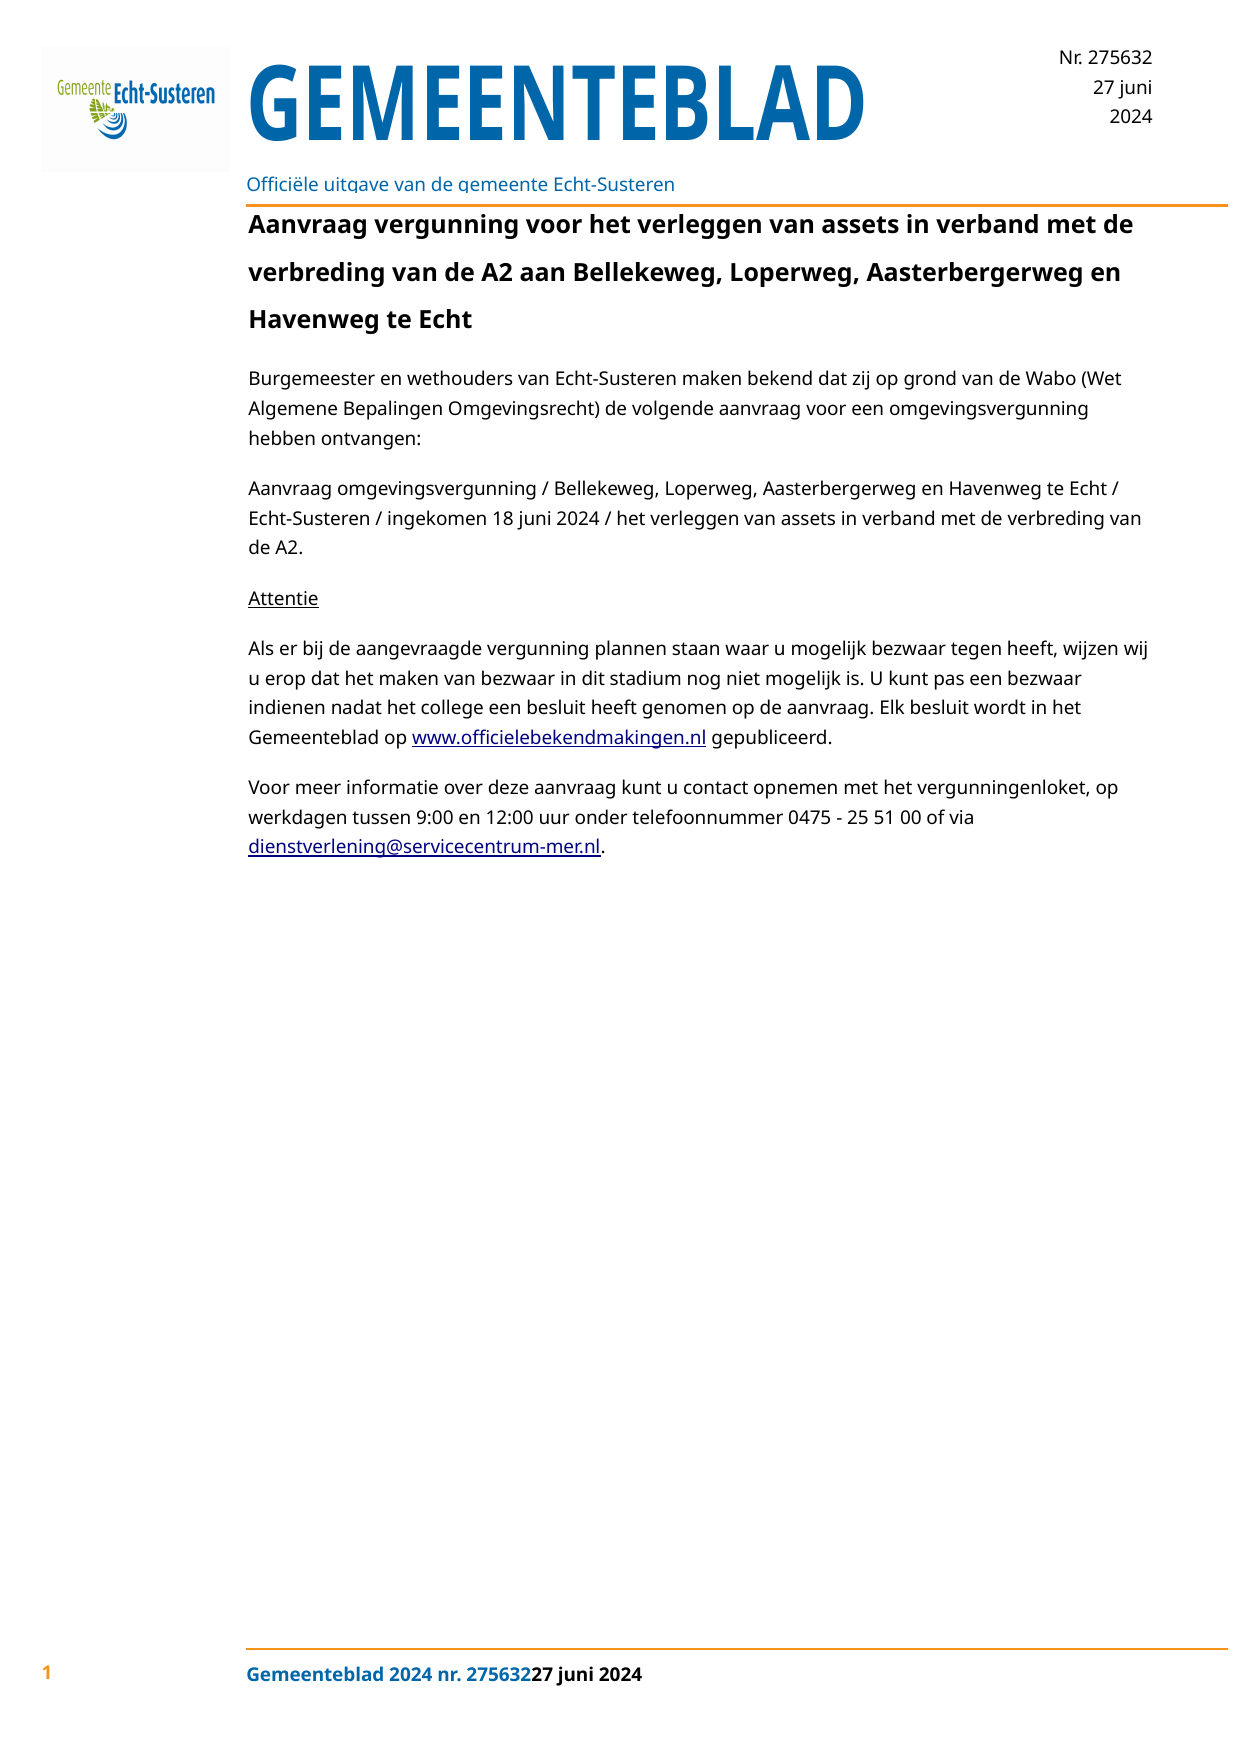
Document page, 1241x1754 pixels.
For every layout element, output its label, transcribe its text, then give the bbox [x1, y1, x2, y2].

text Aanvraag vergunning voor het verleggen van assets in verband met de verbreding van de A2 aan Bellekeweg, Loperweg, Aasterbergerweg en Havenweg te Echt [248, 207, 1152, 336]
text Voor meer informatie over deze aanvraag kunt u contact opnemen met het vergunningenloket, op werkdagen tussen 9:00 en 12:00 uur onder telefoonnummer 0475 - 25 51 00 of via dienstverlening@servicecentrum-mer.nl. [248, 774, 1152, 859]
text Burgemeester en wethouders van Echt-Susteren maken bekend dat zij op grond van de Wabo (Wet Algemene Bepalingen Omgevingsrecht) de volgende aanvraag voor een omgevingsvergunning hebben ontvangen: [248, 366, 1152, 450]
text Aanvraag omgevingsvergunning / Bellekeweg, Loperweg, Aasterbergerweg en Havenweg te Echt / Echt-Susteren / ingekomen 18 juni 2024 / het verleggen van assets in verband met de verbreding van de A2. [248, 475, 1152, 560]
text Als er bij de aangevraagde vergunning plannen staan waar u mogelijk bezwaar tegen heeft, wijzen wij u erop dat het maken van bezwaar in dit stadium nog niet mogelijk is. U kunt pas een bezwaar indienen nadat het college een besluit heeft genomen op de aanvraag. Elk besluit wordt in het Gemeenteblad op www.officielebekendmakingen.nl gepubliceerd. [248, 635, 1152, 749]
picture [41, 47, 231, 172]
text Attentie [248, 585, 1152, 610]
